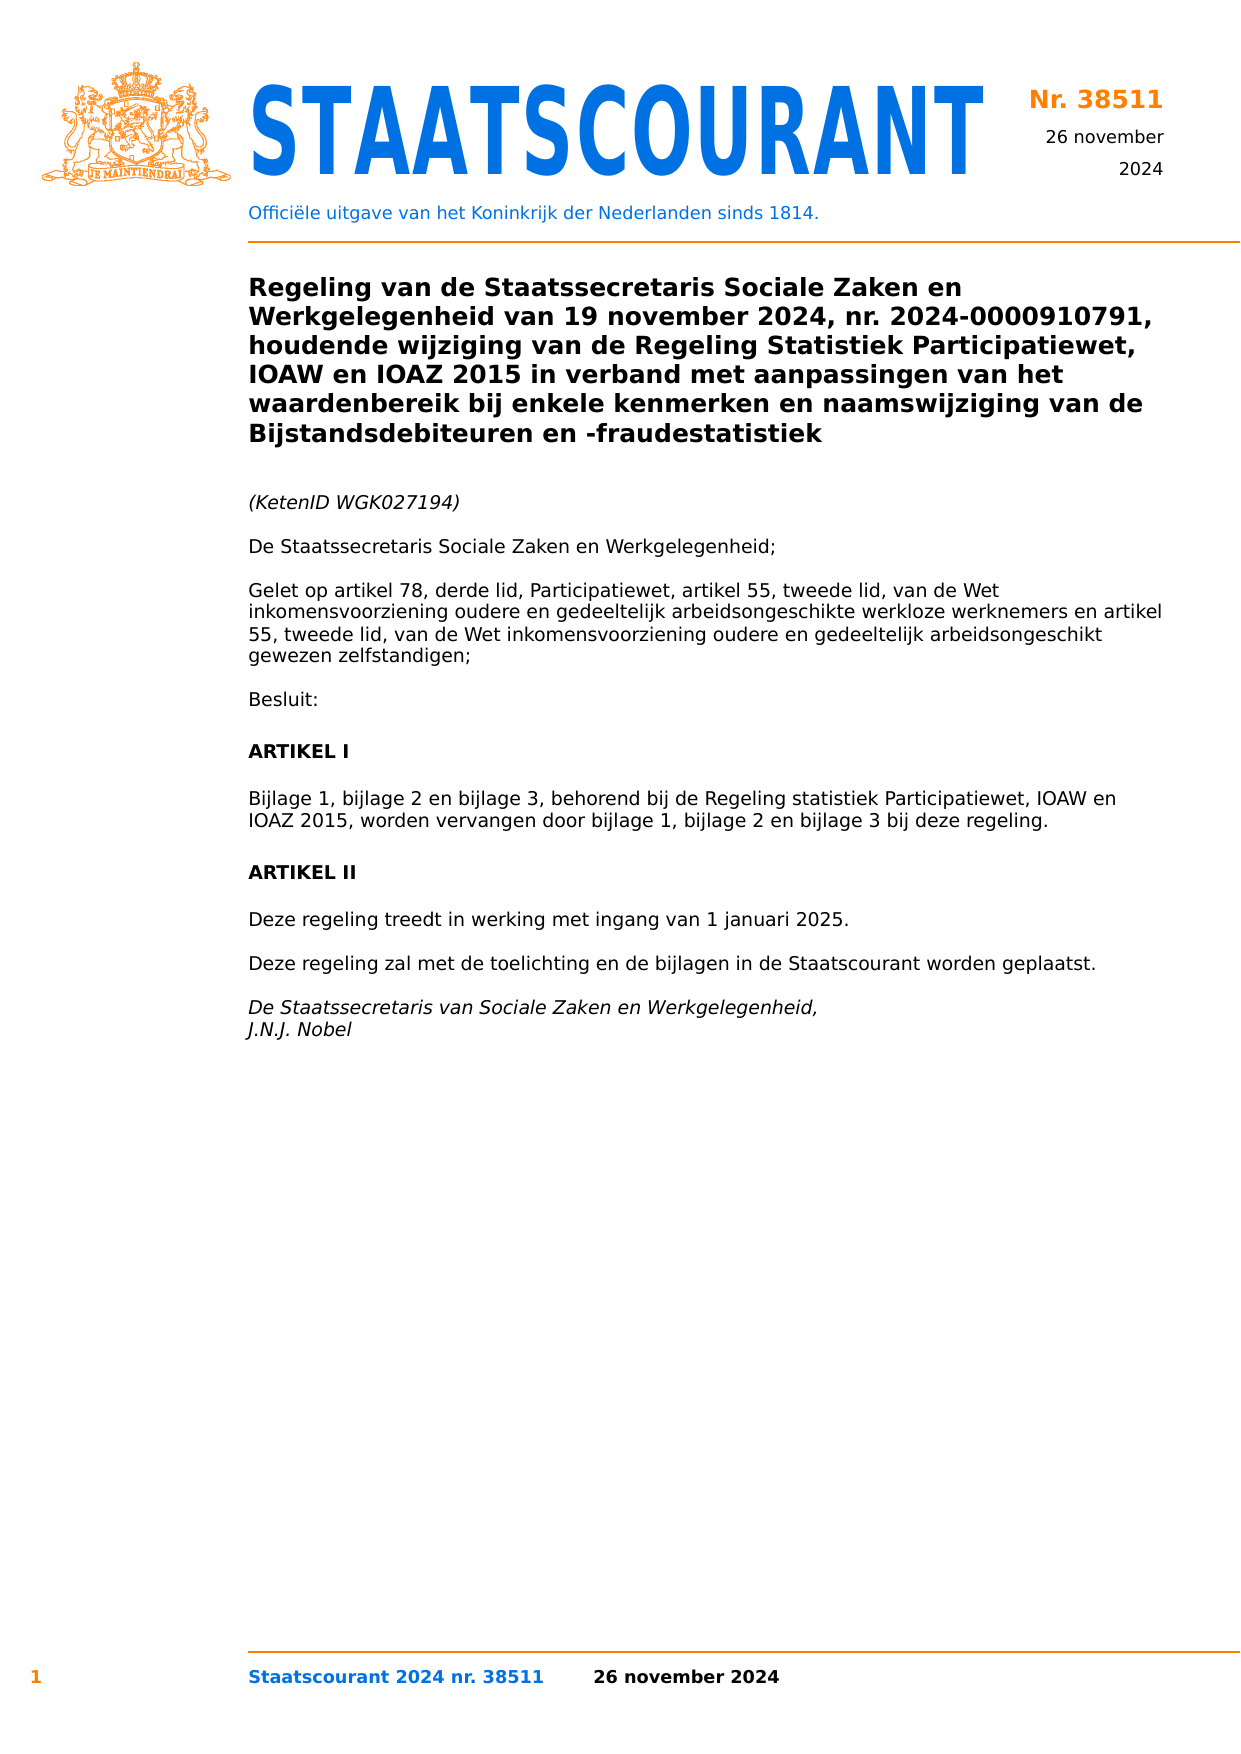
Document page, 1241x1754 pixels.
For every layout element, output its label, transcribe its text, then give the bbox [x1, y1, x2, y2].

text De Staatssecretaris Sociale Zaken en Werkgelegenheid; [248, 536, 1163, 558]
table_header STAATSCOURANT [248, 62, 998, 203]
table_cell 26 november [998, 121, 1240, 153]
table_header Nr. 38511 [998, 62, 1240, 121]
text (KetenID WGK027194) [248, 492, 1163, 514]
subtitle Regeling van de Staatssecretaris Sociale Zaken en Werkgelegenheid van 19 november 2024, nr. 2024-0000910791, houdende wijziging van de Regeling Statistiek Participatiewet, IOAW en IOAZ 2015 in verband met aanpassingen van het waardenbereik bij enkele kenmerken en naamswijziging van de Bijstandsdebiteuren en -fraudestatistiek [248, 273, 1163, 448]
subtitle ARTIKEL II [248, 862, 1163, 884]
text Deze regeling zal met de toelichting en de bijlagen in de Staatscourant worden geplaatst. [248, 953, 1163, 975]
text Besluit: [248, 689, 1163, 711]
picture [41, 62, 231, 186]
table_cell Officiële uitgave van het Koninkrijk der Nederlanden sinds 1814. [248, 203, 1240, 241]
text Gelet op artikel 78, derde lid, Participatiewet, artikel 55, tweede lid, van de Wet inkomensvoorziening oudere en gedeeltelijk arbeidsongeschikte werkloze werknemers en artikel 55, tweede lid, van de Wet inkomensvoorziening oudere en gedeeltelijk arbeidsongeschikt gewezen zelfstandigen; [248, 579, 1163, 667]
subtitle ARTIKEL I [248, 741, 1163, 763]
text De Staatssecretaris van Sociale Zaken en Werkgelegenheid, J.N.J. Nobel [248, 997, 1163, 1041]
table_header [25, 62, 248, 241]
text Bijlage 1, bijlage 2 en bijlage 3, behorend bij de Regeling statistiek Participatiewet, IOAW en IOAZ 2015, worden vervangen door bijlage 1, bijlage 2 en bijlage 3 bij deze regeling. [248, 788, 1163, 832]
table_cell 2024 [998, 153, 1240, 203]
text Deze regeling treedt in werking met ingang van 1 januari 2025. [248, 909, 1163, 931]
